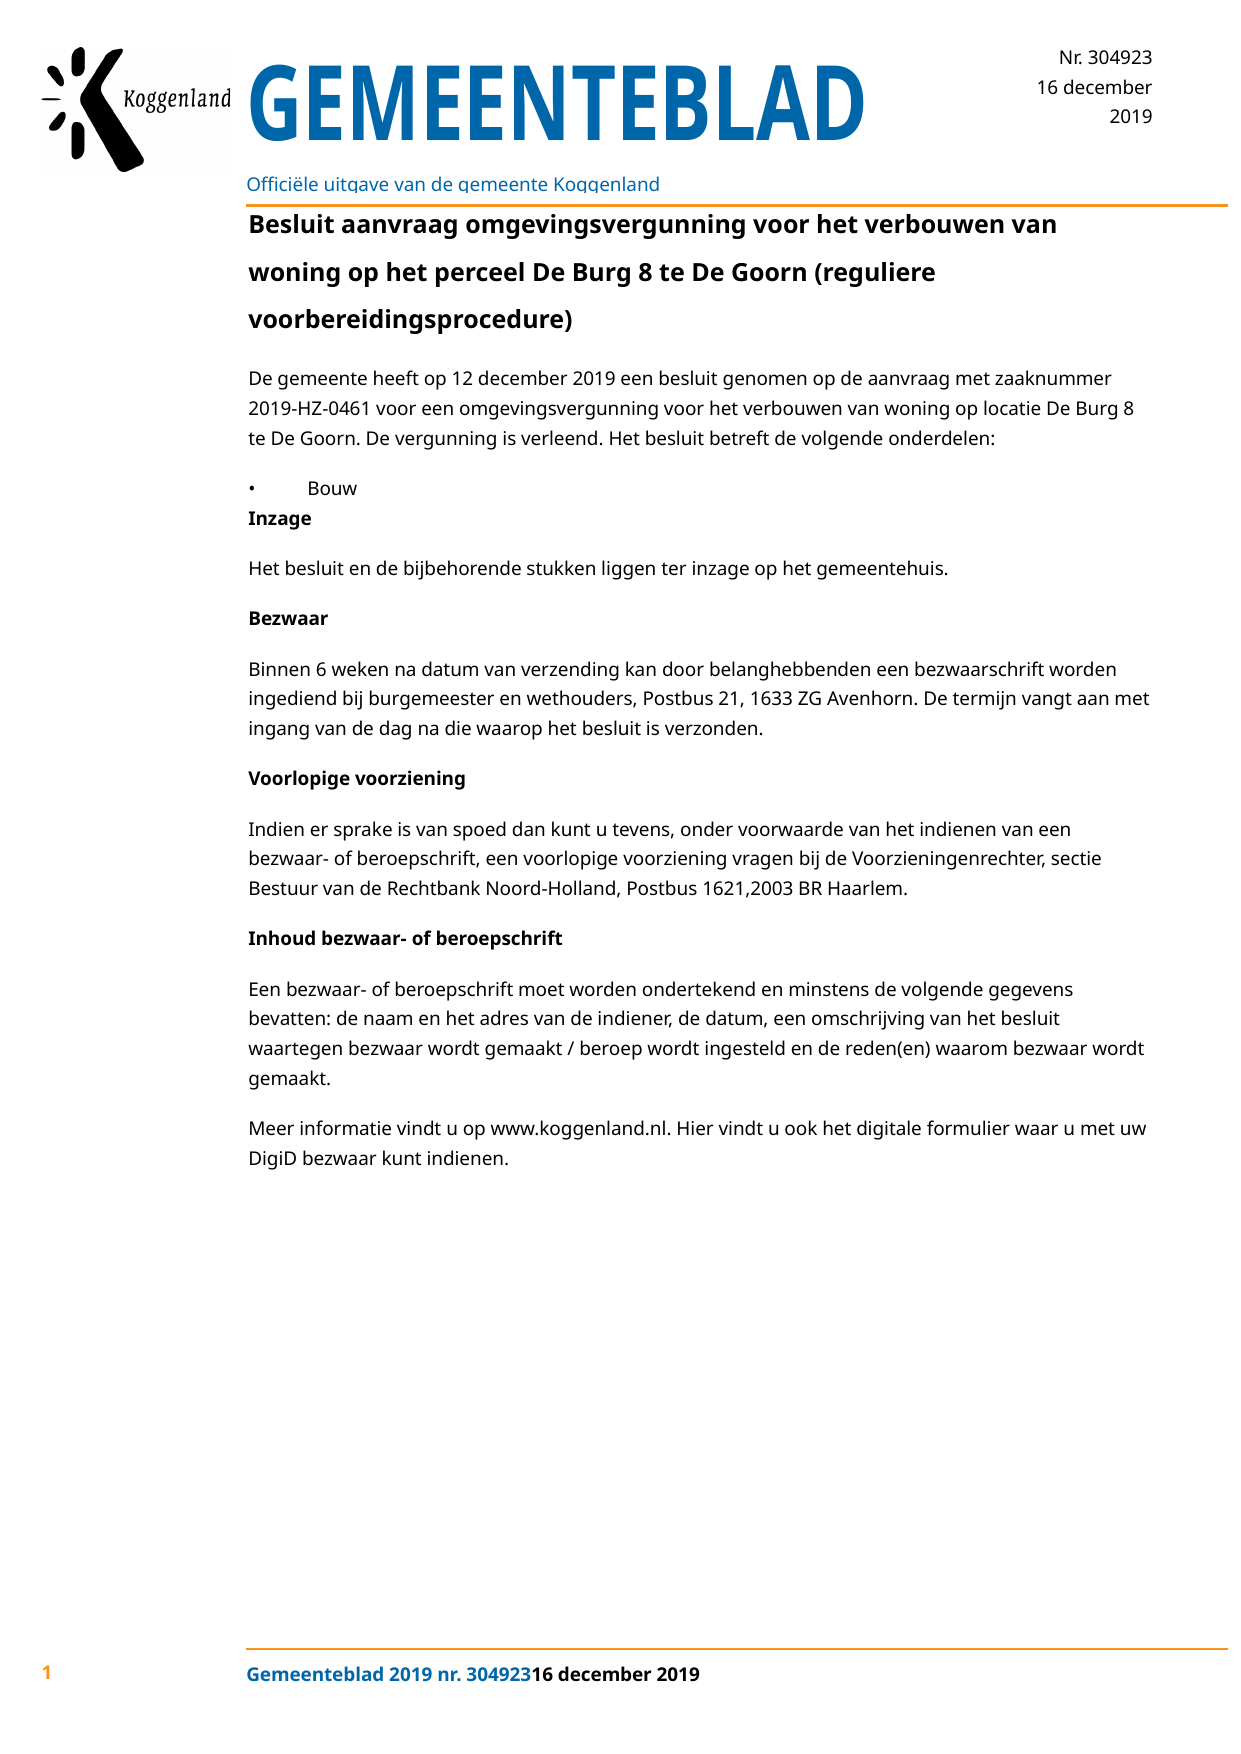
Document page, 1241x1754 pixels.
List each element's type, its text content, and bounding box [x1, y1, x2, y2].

text Besluit aanvraag omgevingsvergunning voor het verbouwen van woning op het perceel De Burg 8 te De Goorn (reguliere voorbereidingsprocedure) [248, 207, 1152, 336]
list Bouw [248, 475, 1152, 501]
text Indien er sprake is van spoed dan kunt u tevens, onder voorwaarde van het indienen van een bezwaar- of beroepschrift, een voorlopige voorziening vragen bij de Voorzieningenrechter, sectie Bestuur van de Rechtbank Noord-Holland, Postbus 1621,2003 BR Haarlem. [248, 816, 1152, 901]
text Meer informatie vindt u op www.koggenland.nl. Hier vindt u ook het digitale formulier waar u met uw DigiD bezwaar kunt indienen. [248, 1115, 1152, 1170]
text Inhoud bezwaar- of beroepschrift [248, 926, 1152, 951]
text Inzage [248, 505, 1152, 530]
text Binnen 6 weken na datum van verzending kan door belanghebbenden een bezwaarschrift worden ingediend bij burgemeester en wethouders, Postbus 21, 1633 ZG Avenhorn. De termijn vangt aan met ingang van de dag na die waarop het besluit is verzonden. [248, 656, 1152, 741]
text De gemeente heeft op 12 december 2019 een besluit genomen op de aanvraag met zaaknummer 2019-HZ-0461 voor een omgevingsvergunning voor het verbouwen van woning op locatie De Burg 8 te De Goorn. De vergunning is verleend. Het besluit betreft de volgende onderdelen: [248, 366, 1152, 450]
text Voorlopige voorziening [248, 766, 1152, 791]
text Een bezwaar- of beroepschrift moet worden ondertekend en minstens de volgende gegevens bevatten: de naam en het adres van de indiener, de datum, een omschrijving van het besluit waartegen bezwaar wordt gemaakt / beroep wordt ingesteld en de reden(en) waarom bezwaar wordt gemaakt. [248, 976, 1152, 1090]
text Bezwaar [248, 606, 1152, 631]
text Het besluit en de bijbehorende stukken liggen ter inzage op het gemeentehuis. [248, 555, 1152, 581]
picture [41, 47, 231, 172]
